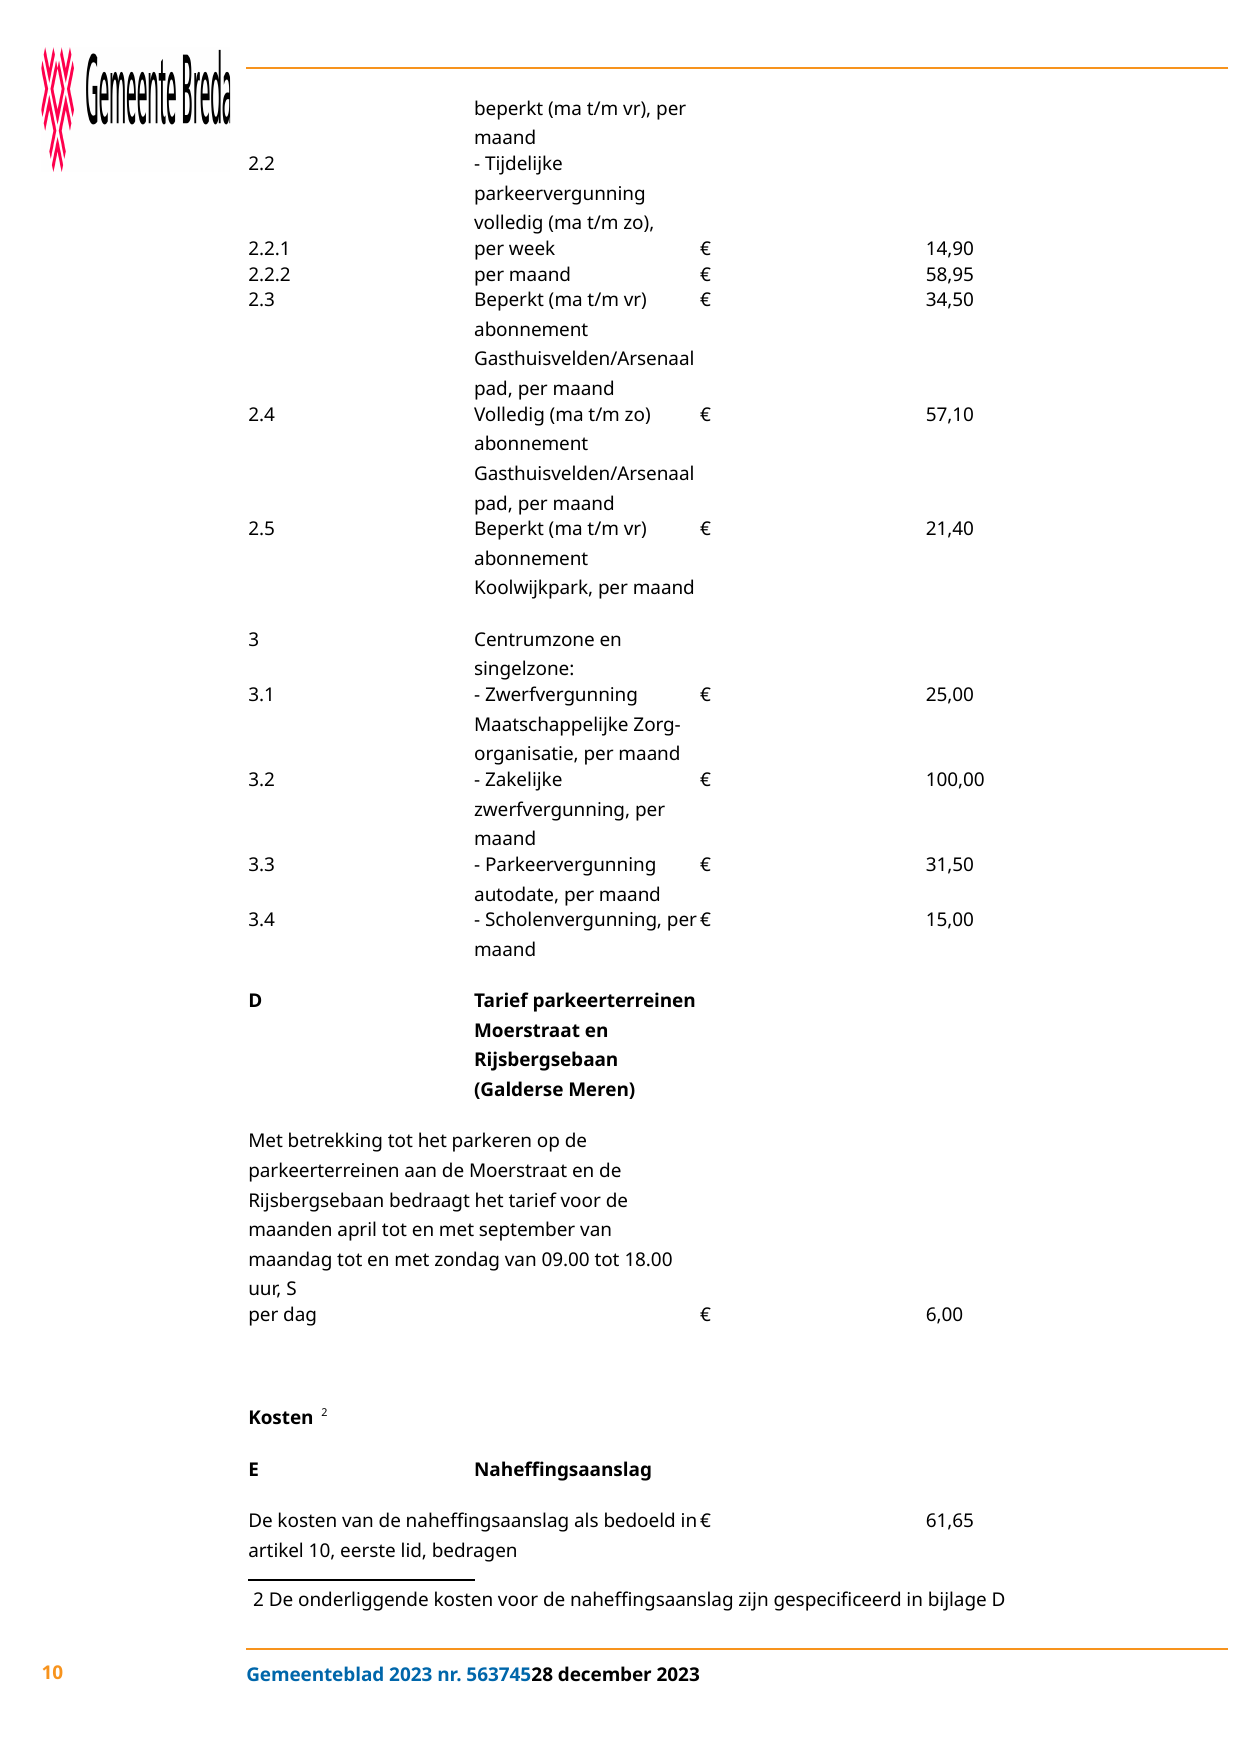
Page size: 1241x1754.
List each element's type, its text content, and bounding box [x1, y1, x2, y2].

table_cell D [248, 988, 474, 1102]
table_cell [926, 1404, 1152, 1430]
table_cell [474, 1102, 700, 1128]
table_cell [474, 1404, 700, 1430]
table_cell 61,65 [926, 1507, 1152, 1562]
table_cell [474, 1327, 700, 1353]
table_cell [700, 1456, 926, 1481]
table_cell [700, 95, 926, 150]
table_cell 57,10 [926, 401, 1152, 515]
table_cell [926, 626, 1152, 681]
table_cell Volledig (ma t/m zo) abonnement Gasthuisvelden/Arsenaalpad, per maand [474, 401, 700, 515]
table_cell 2.2.1 [248, 235, 474, 261]
table_cell € [700, 515, 926, 600]
table_cell [700, 1481, 926, 1507]
table_cell € [700, 766, 926, 851]
table_cell Beperkt (ma t/m vr) abonnement Koolwijkpark, per maand [474, 515, 700, 600]
table_cell Naheffingsaanslag [474, 1456, 700, 1481]
table_cell € [700, 261, 926, 286]
table_cell [700, 150, 926, 235]
table_cell [926, 988, 1152, 1102]
table_cell Kosten [248, 1404, 474, 1430]
table_cell [926, 95, 1152, 150]
table_cell [700, 1102, 926, 1128]
table_cell [248, 1379, 474, 1404]
table_cell De kosten van de naheffingsaanslag als bedoeld in artikel 10, eerste lid, bedragen [248, 1507, 700, 1562]
table_cell [248, 1481, 474, 1507]
table_cell 2.4 [248, 401, 474, 515]
table_cell 3.3 [248, 851, 474, 906]
table_cell [248, 1327, 474, 1353]
table_cell 100,00 [926, 766, 1152, 851]
table_cell [474, 1481, 700, 1507]
table_cell [700, 1404, 926, 1430]
table_cell € [700, 1301, 926, 1327]
table_cell per week [474, 235, 700, 261]
table_cell € [700, 681, 926, 766]
table_cell 2.5 [248, 515, 474, 600]
table_cell [926, 1456, 1152, 1481]
table_cell [700, 600, 926, 626]
table_cell [248, 95, 474, 150]
table_cell 2.2 [248, 150, 474, 235]
table_cell [700, 1430, 926, 1456]
table_cell [926, 1430, 1152, 1456]
table_cell 21,40 [926, 515, 1152, 600]
table_cell € [700, 1507, 926, 1562]
table_cell 2.2.2 [248, 261, 474, 286]
table_cell [700, 1379, 926, 1404]
table_cell - Parkeervergunning autodate, per maand [474, 851, 700, 906]
table_cell [926, 1128, 1152, 1301]
table_cell E [248, 1456, 474, 1481]
table_cell [700, 1353, 926, 1378]
table_cell Met betrekking tot het parkeren op de parkeerterreinen aan de Moerstraat en de Rijsbergsebaan bedraagt het tarief voor de maanden april tot en met september van maandag tot en met zondag van 09.00 tot 18.00 uur, S [248, 1128, 700, 1301]
table_cell 3.2 [248, 766, 474, 851]
table_cell [474, 962, 700, 987]
table_cell per maand [474, 261, 700, 286]
table_cell [474, 600, 700, 626]
table_cell [700, 962, 926, 987]
table_cell - Zwerfvergunning Maatschappelijke Zorg-organisatie, per maand [474, 681, 700, 766]
table_cell [248, 1353, 474, 1378]
table_cell 6,00 [926, 1301, 1152, 1327]
table_cell 14,90 [926, 235, 1152, 261]
table_cell [926, 962, 1152, 987]
table_cell [474, 1430, 700, 1456]
table_cell € [700, 906, 926, 962]
table_cell [926, 150, 1152, 235]
picture [41, 47, 231, 172]
table_cell 3.4 [248, 906, 474, 962]
table_cell [474, 1353, 700, 1378]
table_cell - Scholenvergunning, per maand [474, 906, 700, 962]
table_cell [700, 988, 926, 1102]
table_cell beperkt (ma t/m vr), per maand [474, 95, 700, 150]
table_cell - Tijdelijke parkeervergunning volledig (ma t/m zo), [474, 150, 700, 235]
table_cell 3 [248, 626, 474, 681]
table_cell [474, 1301, 700, 1327]
table_cell [700, 1327, 926, 1353]
table_cell [926, 1102, 1152, 1128]
table_cell [926, 1327, 1152, 1353]
table_cell [926, 1481, 1152, 1507]
table_cell [926, 1379, 1152, 1404]
table_cell [700, 1128, 926, 1301]
table_cell 31,50 [926, 851, 1152, 906]
table_cell 2.3 [248, 286, 474, 401]
table_cell - Zakelijke zwerfvergunning, per maand [474, 766, 700, 851]
table_cell € [700, 235, 926, 261]
table_cell [248, 600, 474, 626]
table_cell [700, 626, 926, 681]
table_cell [926, 600, 1152, 626]
table_cell Tarief parkeerterreinen Moerstraat en Rijsbergsebaan (Galderse Meren) [474, 988, 700, 1102]
table_cell Beperkt (ma t/m vr) abonnement Gasthuisvelden/Arsenaalpad, per maand [474, 286, 700, 401]
table_cell [248, 1430, 474, 1456]
table_cell 3.1 [248, 681, 474, 766]
table_cell Centrumzone en singelzone: [474, 626, 700, 681]
table_cell € [700, 851, 926, 906]
table_cell [926, 1353, 1152, 1378]
table_cell per dag [248, 1301, 474, 1327]
table_cell [474, 1379, 700, 1404]
table_cell [248, 962, 474, 987]
table_cell € [700, 401, 926, 515]
table_cell 34,50 [926, 286, 1152, 401]
table_cell [248, 1102, 474, 1128]
table_cell 15,00 [926, 906, 1152, 962]
table_cell € [700, 286, 926, 401]
table_cell 58,95 [926, 261, 1152, 286]
table_cell 25,00 [926, 681, 1152, 766]
